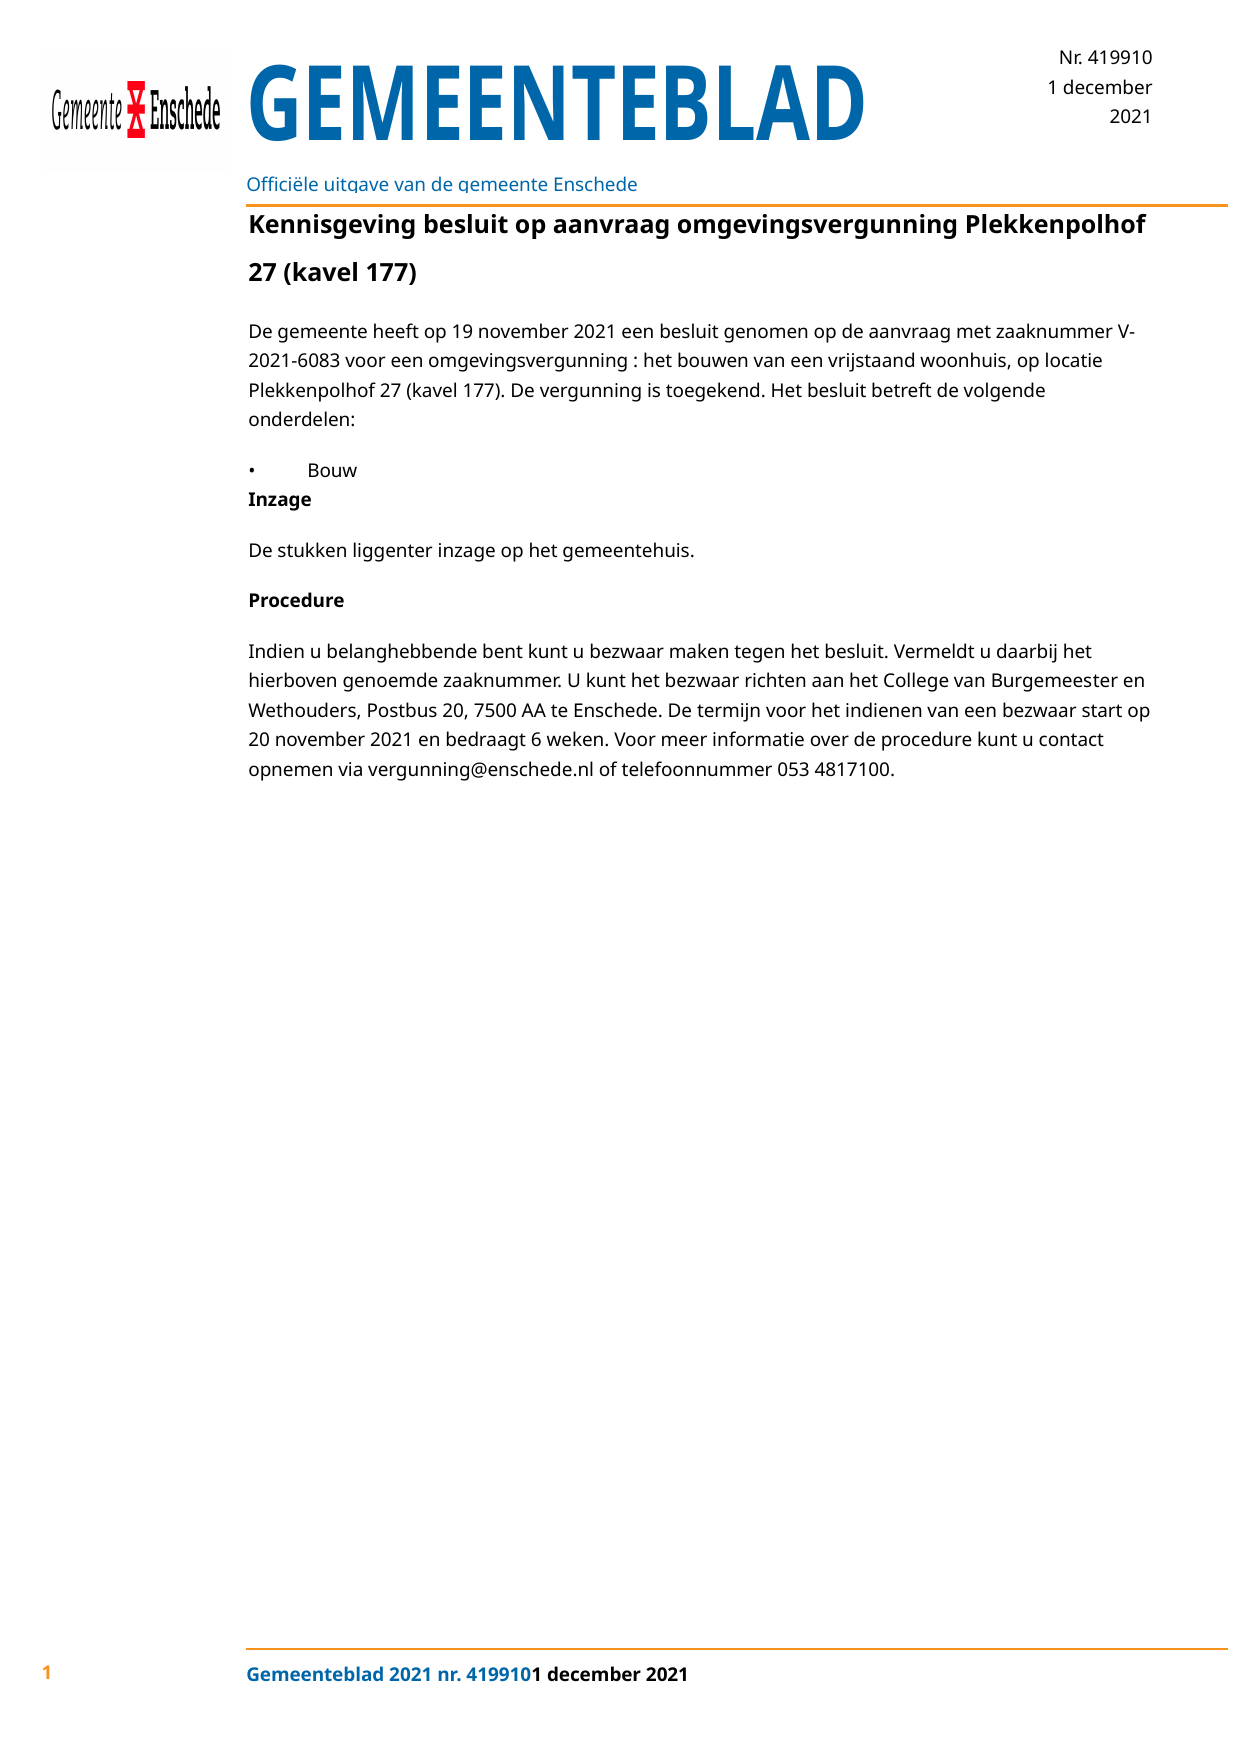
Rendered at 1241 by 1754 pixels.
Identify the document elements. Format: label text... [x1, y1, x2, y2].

text De stukken liggenter inzage op het gemeentehuis. [248, 537, 1152, 563]
text Indien u belanghebbende bent kunt u bezwaar maken tegen het besluit. Vermeldt u daarbij het hierboven genoemde zaaknummer. U kunt het bezwaar richten aan het College van Burgemees­ter en Wethouders, Postbus 20, 7500 AA te Enschede. De termijn voor het indienen van een bezwaar start op 20 november 2021 en bedraagt 6 weken. Voor meer informatie over de procedure kunt u contact opnemen via vergunning@enschede.nl of telefoonnummer 053 4817100. [248, 638, 1152, 782]
text Inzage [248, 487, 1152, 512]
list Bouw [248, 457, 1152, 483]
text De gemeente heeft op 19 november 2021 een besluit genomen op de aanvraag met zaaknummer V-2021-6083 voor een omgevingsvergunning : het bouwen van een vrijstaand woonhuis, op locatie Plekkenpolhof 27 (kavel 177). De vergunning is toegekend. Het besluit betreft de volgende onderdelen: [248, 318, 1152, 432]
text Procedure [248, 587, 1152, 613]
text Kennisgeving besluit op aanvraag omgevingsvergunning Plekkenpolhof 27 (kavel 177) [248, 207, 1152, 288]
picture [41, 47, 231, 172]
